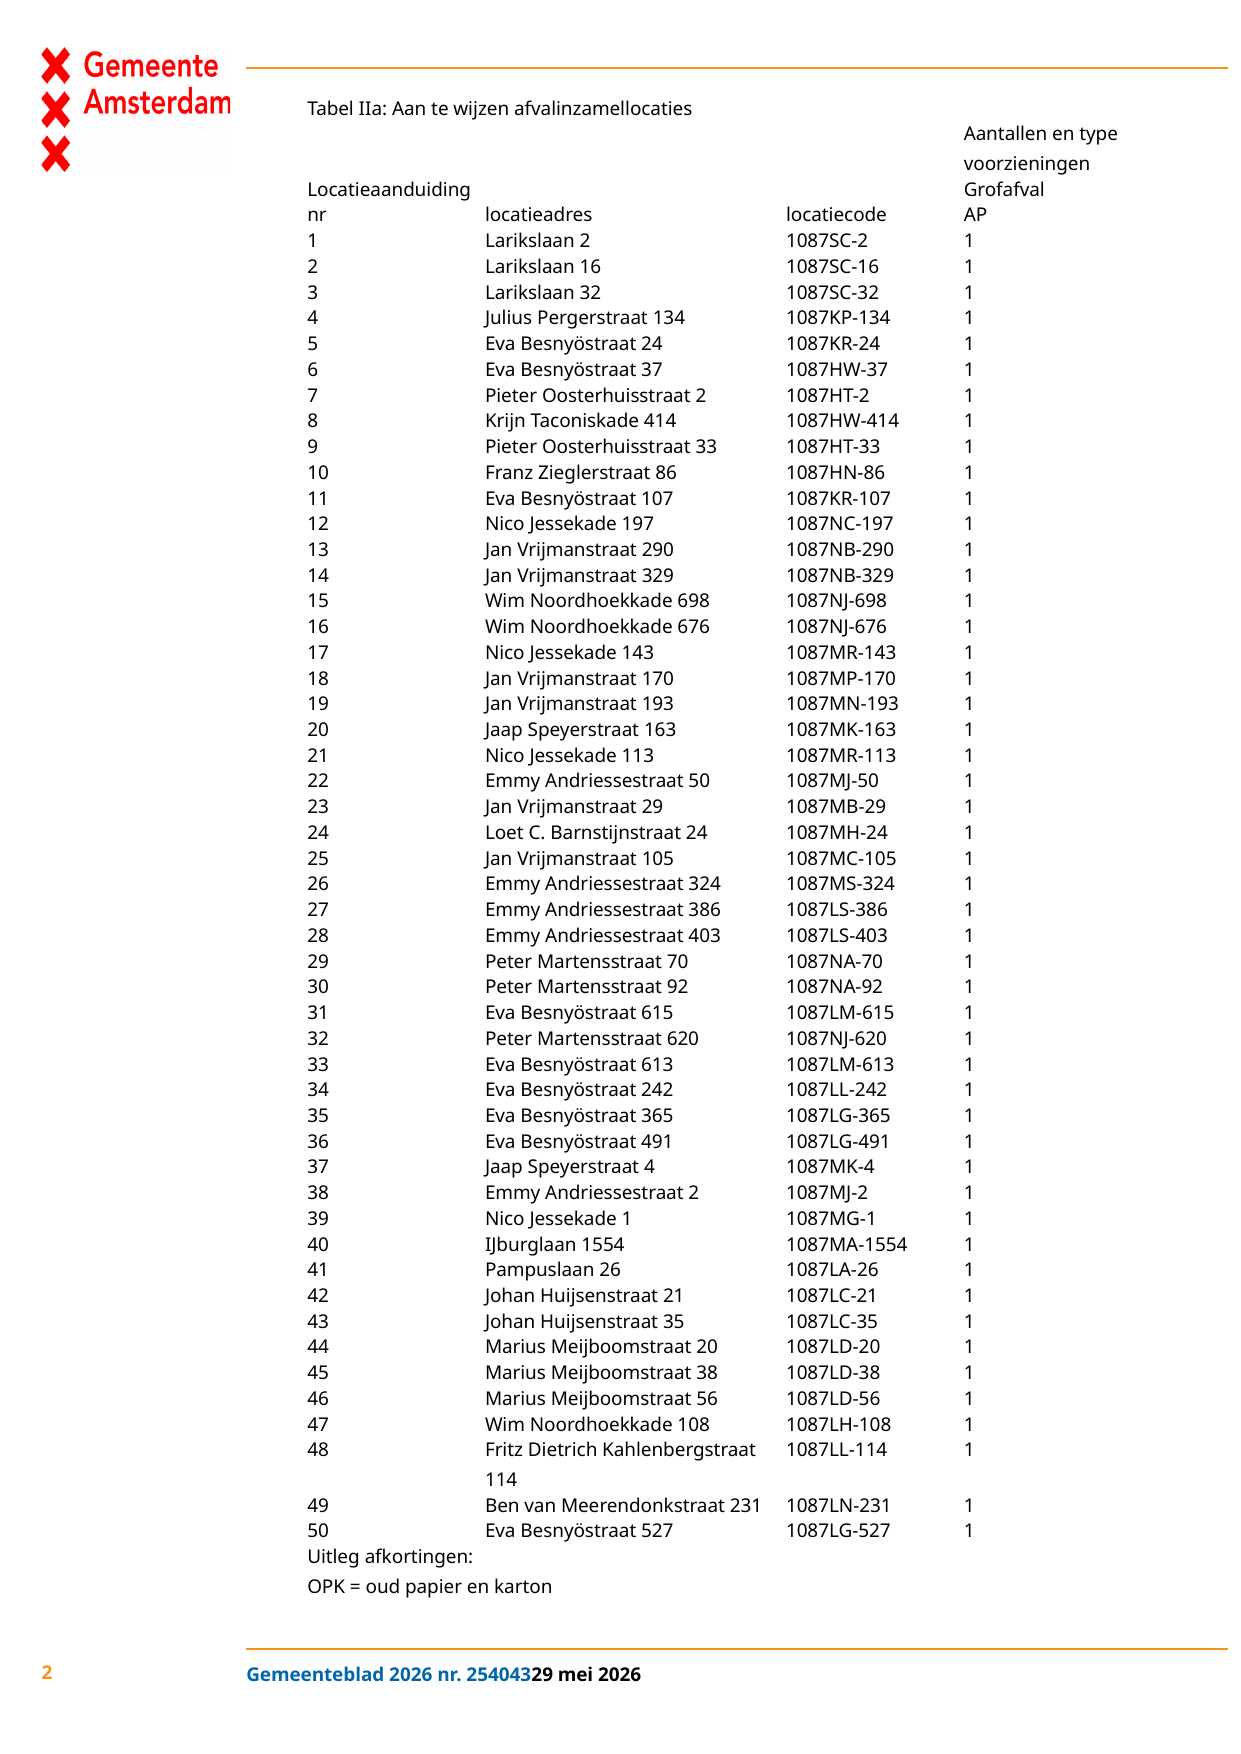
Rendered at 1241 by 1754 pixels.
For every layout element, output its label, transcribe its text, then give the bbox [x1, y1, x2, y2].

table_cell 1087MB-29 [786, 794, 963, 819]
table_cell 5 [307, 330, 485, 356]
table_cell 1 [964, 794, 1211, 819]
table_cell 1087MJ-50 [786, 768, 963, 793]
table_cell 30 [307, 974, 485, 999]
table_cell Jan Vrijmanstraat 29 [485, 794, 786, 819]
table_cell 8 [307, 408, 485, 433]
table_cell 1 [964, 1257, 1211, 1282]
table_cell Marius Meijboomstraat 38 [485, 1360, 786, 1385]
table_cell Grofafval [964, 176, 1211, 202]
table_cell 1087MJ-2 [786, 1179, 963, 1205]
table_cell 23 [307, 794, 485, 819]
table_cell 1 [964, 305, 1211, 330]
table_cell 41 [307, 1257, 485, 1282]
table_cell 1 [964, 999, 1211, 1025]
table_cell 1087HT-33 [786, 433, 963, 459]
table_cell 1 [964, 742, 1211, 768]
table_cell 1087NC-197 [786, 510, 963, 536]
table_cell 48 [307, 1437, 485, 1492]
table_cell 1087LC-35 [786, 1308, 963, 1334]
table_cell 32 [307, 1025, 485, 1051]
table_cell locatiecode [786, 202, 963, 227]
table_cell [307, 121, 963, 176]
table_cell 1 [964, 768, 1211, 793]
table_cell 1 [964, 845, 1211, 871]
table_cell Eva Besnyöstraat 37 [485, 356, 786, 382]
table_cell Jan Vrijmanstraat 105 [485, 845, 786, 871]
table_cell Johan Huijsenstraat 21 [485, 1282, 786, 1308]
table_cell 1087NJ-620 [786, 1025, 963, 1051]
table_cell 1 [964, 382, 1211, 407]
table_cell Eva Besnyöstraat 615 [485, 999, 786, 1025]
table_cell AP [964, 202, 1211, 227]
table_cell 1 [964, 819, 1211, 845]
table_cell 1087KR-107 [786, 485, 963, 510]
table_cell 45 [307, 1360, 485, 1385]
table_cell Wim Noordhoekkade 698 [485, 588, 786, 613]
table_cell Eva Besnyöstraat 107 [485, 485, 786, 510]
table_cell 16 [307, 613, 485, 639]
table_cell 1087LL-114 [786, 1437, 963, 1492]
table_cell 1087LG-365 [786, 1102, 963, 1128]
table_cell 43 [307, 1308, 485, 1334]
table_cell 36 [307, 1128, 485, 1154]
table_cell nr [307, 202, 485, 227]
table_cell 2 [307, 253, 485, 279]
table_cell 1087LL-242 [786, 1076, 963, 1102]
table_cell Eva Besnyöstraat 24 [485, 330, 786, 356]
table_cell Nico Jessekade 197 [485, 510, 786, 536]
table_cell 1 [964, 459, 1211, 485]
table_cell 1 [964, 536, 1211, 562]
table_cell 1 [307, 228, 485, 253]
table_cell 11 [307, 485, 485, 510]
table_cell 18 [307, 665, 485, 691]
table_cell 1087MK-163 [786, 716, 963, 742]
table_cell IJburglaan 1554 [485, 1231, 786, 1257]
table_cell Johan Huijsenstraat 35 [485, 1308, 786, 1334]
table_cell 1 [964, 330, 1211, 356]
table_cell 1087LS-403 [786, 922, 963, 948]
table_cell 1087NB-329 [786, 562, 963, 588]
table_cell Marius Meijboomstraat 56 [485, 1385, 786, 1411]
table_cell 19 [307, 691, 485, 716]
table_cell 1 [964, 1492, 1211, 1518]
table_cell 1 [964, 1308, 1211, 1334]
table_cell 35 [307, 1102, 485, 1128]
table_cell Franz Zieglerstraat 86 [485, 459, 786, 485]
table_cell 1087NA-70 [786, 948, 963, 973]
table_cell 1087MN-193 [786, 691, 963, 716]
table_cell 1087MR-143 [786, 639, 963, 665]
table_cell 29 [307, 948, 485, 973]
table_cell 20 [307, 716, 485, 742]
table_cell 12 [307, 510, 485, 536]
table_cell 31 [307, 999, 485, 1025]
table_cell Loet C. Barnstijnstraat 24 [485, 819, 786, 845]
table_cell 1087MH-24 [786, 819, 963, 845]
table_cell Nico Jessekade 143 [485, 639, 786, 665]
table_cell 1 [964, 1154, 1211, 1179]
table_cell 1 [964, 716, 1211, 742]
table_cell 1 [964, 588, 1211, 613]
table_cell 14 [307, 562, 485, 588]
table_cell 44 [307, 1334, 485, 1359]
table_cell 7 [307, 382, 485, 407]
table_cell Eva Besnyöstraat 527 [485, 1518, 786, 1543]
table_cell 1087LN-231 [786, 1492, 963, 1518]
table_cell 3 [307, 279, 485, 304]
table_cell 1087LG-527 [786, 1518, 963, 1543]
table_cell 1087NB-290 [786, 536, 963, 562]
table_cell 1 [964, 1334, 1211, 1359]
table_cell 1 [964, 1102, 1211, 1128]
table_cell 1087HN-86 [786, 459, 963, 485]
table_cell 1 [964, 948, 1211, 973]
table_cell 1 [964, 1179, 1211, 1205]
table_cell 1 [964, 896, 1211, 922]
table_cell Ben van Meerendonkstraat 231 [485, 1492, 786, 1518]
table_cell 1087KR-24 [786, 330, 963, 356]
table_cell 26 [307, 871, 485, 896]
table_cell 37 [307, 1154, 485, 1179]
table_cell 1087KP-134 [786, 305, 963, 330]
table_cell Wim Noordhoekkade 676 [485, 613, 786, 639]
table_cell 1 [964, 253, 1211, 279]
table_cell 1 [964, 1411, 1211, 1437]
table_cell 1 [964, 1051, 1211, 1076]
table_cell 40 [307, 1231, 485, 1257]
table_cell 10 [307, 459, 485, 485]
table_cell 33 [307, 1051, 485, 1076]
table_cell Emmy Andriessestraat 386 [485, 896, 786, 922]
table_cell 1087HW-37 [786, 356, 963, 382]
table_cell 27 [307, 896, 485, 922]
table_cell 1 [964, 408, 1211, 433]
table_cell 1087HT-2 [786, 382, 963, 407]
table_cell 1 [964, 1282, 1211, 1308]
table_cell 1 [964, 1360, 1211, 1385]
table_cell Wim Noordhoekkade 108 [485, 1411, 786, 1437]
table_cell 1087NJ-698 [786, 588, 963, 613]
table_cell 1 [964, 228, 1211, 253]
table_cell Jan Vrijmanstraat 329 [485, 562, 786, 588]
table_cell 4 [307, 305, 485, 330]
table_cell 34 [307, 1076, 485, 1102]
table_cell 1 [964, 1076, 1211, 1102]
table_cell Pampuslaan 26 [485, 1257, 786, 1282]
table_cell 1087MP-170 [786, 665, 963, 691]
table_cell Peter Martensstraat 620 [485, 1025, 786, 1051]
picture [41, 47, 231, 172]
table_cell 1 [964, 1231, 1211, 1257]
table_cell 1 [964, 613, 1211, 639]
table_cell 1087LD-56 [786, 1385, 963, 1411]
table_cell Peter Martensstraat 92 [485, 974, 786, 999]
table_cell Nico Jessekade 1 [485, 1205, 786, 1231]
table_cell 1087LA-26 [786, 1257, 963, 1282]
table_cell Jan Vrijmanstraat 290 [485, 536, 786, 562]
table_cell Emmy Andriessestraat 2 [485, 1179, 786, 1205]
table_cell 1087SC-16 [786, 253, 963, 279]
table_header Tabel IIa: Aan te wijzen afvalinzamellocaties [307, 95, 1211, 121]
table_cell 1087LH-108 [786, 1411, 963, 1437]
table_cell Eva Besnyöstraat 613 [485, 1051, 786, 1076]
table_cell 1087LM-615 [786, 999, 963, 1025]
table_cell Emmy Andriessestraat 324 [485, 871, 786, 896]
table_cell 1 [964, 871, 1211, 896]
table_cell 1 [964, 1025, 1211, 1051]
table_cell 39 [307, 1205, 485, 1231]
table_cell 1087NJ-676 [786, 613, 963, 639]
table_cell Jaap Speyerstraat 4 [485, 1154, 786, 1179]
table_cell 47 [307, 1411, 485, 1437]
list OPK = oud papier en karton [248, 1573, 1152, 1599]
table_cell 1087MC-105 [786, 845, 963, 871]
table_cell 1087LC-21 [786, 1282, 963, 1308]
table_cell Emmy Andriessestraat 50 [485, 768, 786, 793]
table_cell 1 [964, 974, 1211, 999]
table_cell 49 [307, 1492, 485, 1518]
table_cell 1 [964, 510, 1211, 536]
table_cell Jan Vrijmanstraat 170 [485, 665, 786, 691]
table_cell 46 [307, 1385, 485, 1411]
table_cell 1 [964, 1518, 1211, 1543]
table_cell Fritz Dietrich Kahlenbergstraat 114 [485, 1437, 786, 1492]
table_cell 38 [307, 1179, 485, 1205]
table_cell 1 [964, 691, 1211, 716]
table_cell 1087MR-113 [786, 742, 963, 768]
table_cell Emmy Andriessestraat 403 [485, 922, 786, 948]
table_cell Larikslaan 32 [485, 279, 786, 304]
table_cell 25 [307, 845, 485, 871]
table_cell Pieter Oosterhuisstraat 33 [485, 433, 786, 459]
table_cell Larikslaan 2 [485, 228, 786, 253]
table_cell 1087LD-38 [786, 1360, 963, 1385]
table_cell 42 [307, 1282, 485, 1308]
table_cell 17 [307, 639, 485, 665]
table_cell 1087LM-613 [786, 1051, 963, 1076]
table_cell Nico Jessekade 113 [485, 742, 786, 768]
table_cell 13 [307, 536, 485, 562]
table_cell 1087MK-4 [786, 1154, 963, 1179]
table_cell Peter Martensstraat 70 [485, 948, 786, 973]
table_cell 9 [307, 433, 485, 459]
table_cell 1087MG-1 [786, 1205, 963, 1231]
table_cell Larikslaan 16 [485, 253, 786, 279]
table_cell 1087MS-324 [786, 871, 963, 896]
table_cell 1 [964, 1385, 1211, 1411]
table_cell 1 [964, 922, 1211, 948]
table_cell Pieter Oosterhuisstraat 2 [485, 382, 786, 407]
table_cell locatieadres [485, 202, 786, 227]
table_cell Eva Besnyöstraat 242 [485, 1076, 786, 1102]
table_cell 15 [307, 588, 485, 613]
table_cell 1087LS-386 [786, 896, 963, 922]
table_cell 50 [307, 1518, 485, 1543]
table_cell 24 [307, 819, 485, 845]
table_cell 1 [964, 485, 1211, 510]
table_cell Julius Pergerstraat 134 [485, 305, 786, 330]
table_cell 28 [307, 922, 485, 948]
table_cell 1 [964, 1128, 1211, 1154]
table_cell 1 [964, 1437, 1211, 1492]
table_cell Jan Vrijmanstraat 193 [485, 691, 786, 716]
list Uitleg afkortingen: [248, 1543, 1152, 1569]
table_cell 1087SC-2 [786, 228, 963, 253]
table_cell Aantallen en type voorzieningen [964, 121, 1211, 176]
table_cell 1087HW-414 [786, 408, 963, 433]
table_cell Eva Besnyöstraat 365 [485, 1102, 786, 1128]
table_cell Eva Besnyöstraat 491 [485, 1128, 786, 1154]
table_cell 1087MA-1554 [786, 1231, 963, 1257]
table_cell 1 [964, 1205, 1211, 1231]
table_cell 1087LD-20 [786, 1334, 963, 1359]
table_cell Locatieaanduiding [307, 176, 963, 202]
table_cell Jaap Speyerstraat 163 [485, 716, 786, 742]
table_cell 1 [964, 562, 1211, 588]
table_cell 1 [964, 639, 1211, 665]
table_cell 1 [964, 433, 1211, 459]
table_cell 22 [307, 768, 485, 793]
table_cell 1087LG-491 [786, 1128, 963, 1154]
table_cell 21 [307, 742, 485, 768]
table_cell 1 [964, 279, 1211, 304]
table_cell 1087NA-92 [786, 974, 963, 999]
table_cell 1 [964, 356, 1211, 382]
table_cell 1 [964, 665, 1211, 691]
table_cell 6 [307, 356, 485, 382]
table_cell 1087SC-32 [786, 279, 963, 304]
table_cell Krijn Taconiskade 414 [485, 408, 786, 433]
table_cell Marius Meijboomstraat 20 [485, 1334, 786, 1359]
